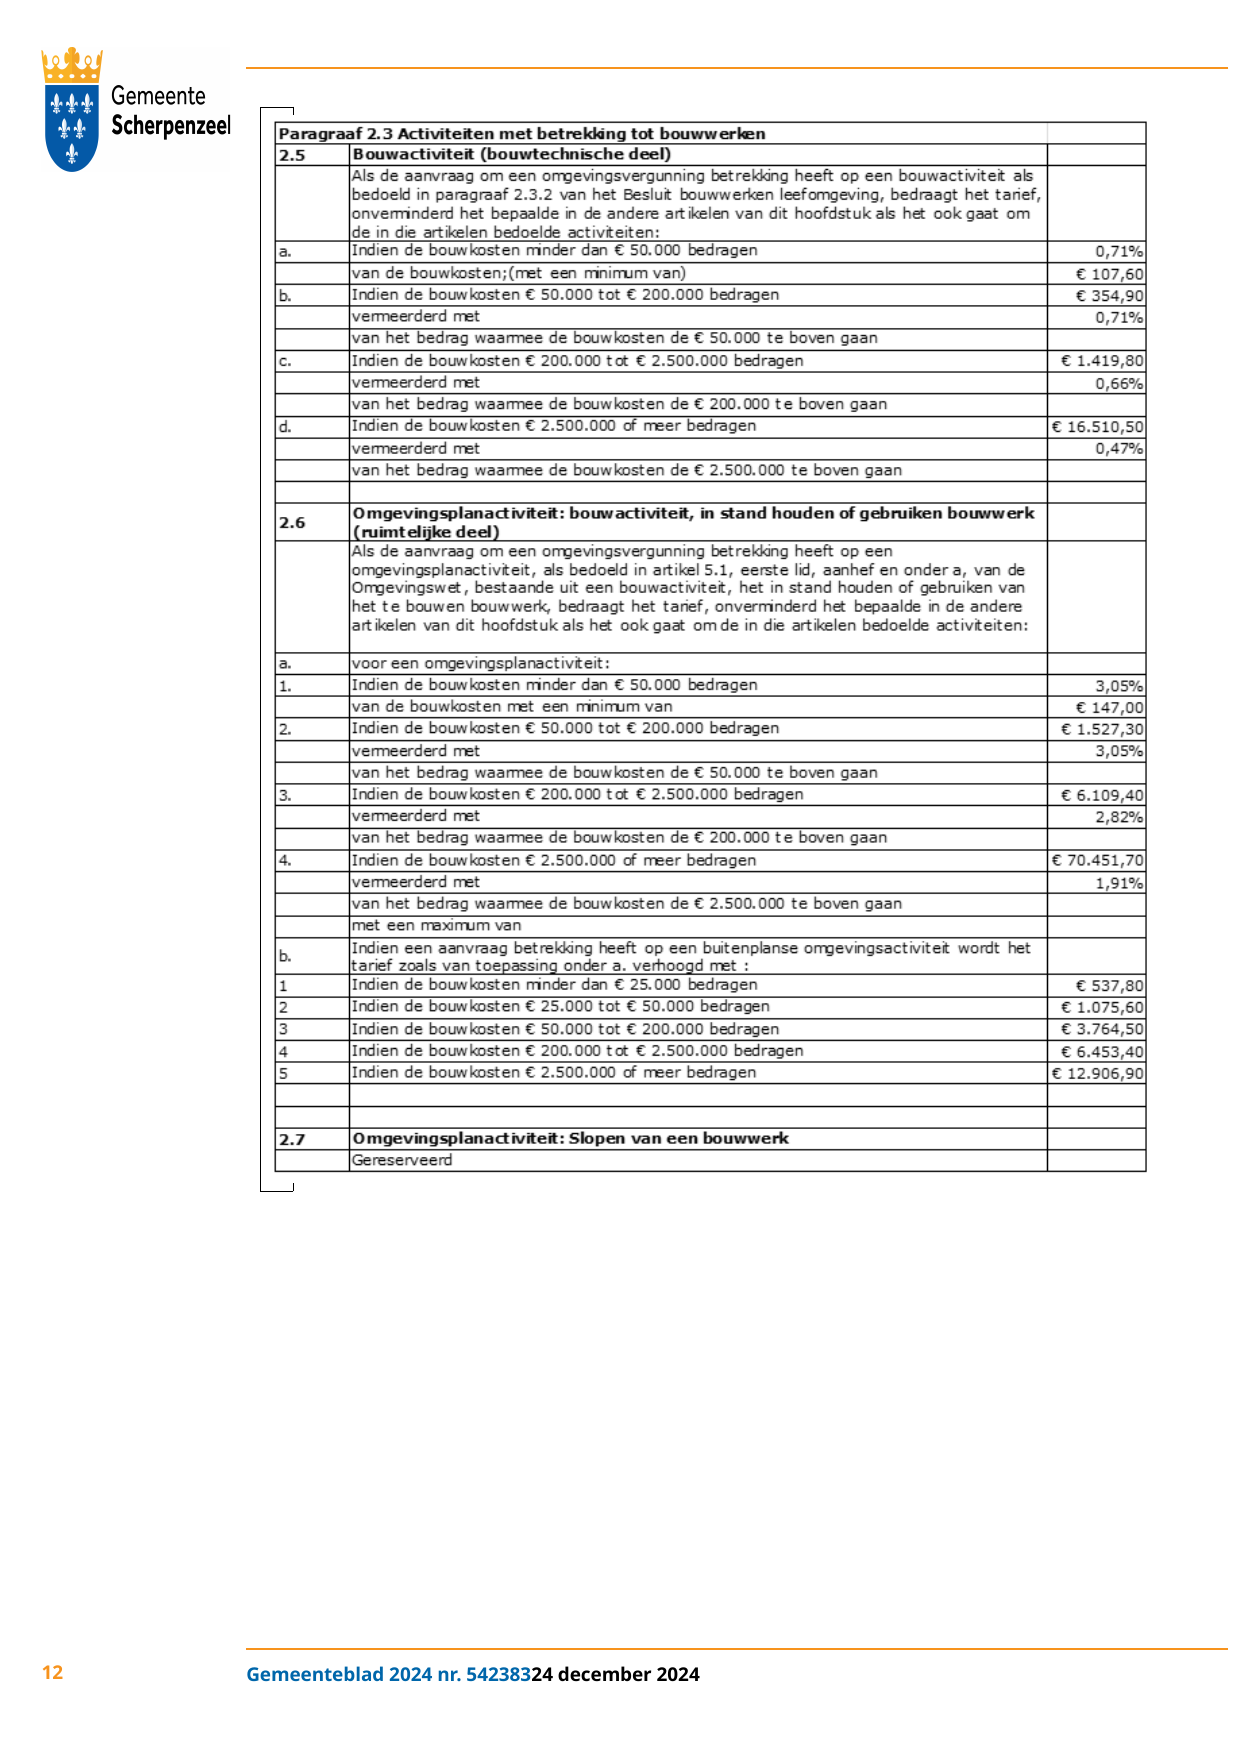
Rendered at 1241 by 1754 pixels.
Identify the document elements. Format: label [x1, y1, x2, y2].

picture [268, 115, 1155, 1183]
picture [41, 47, 231, 172]
